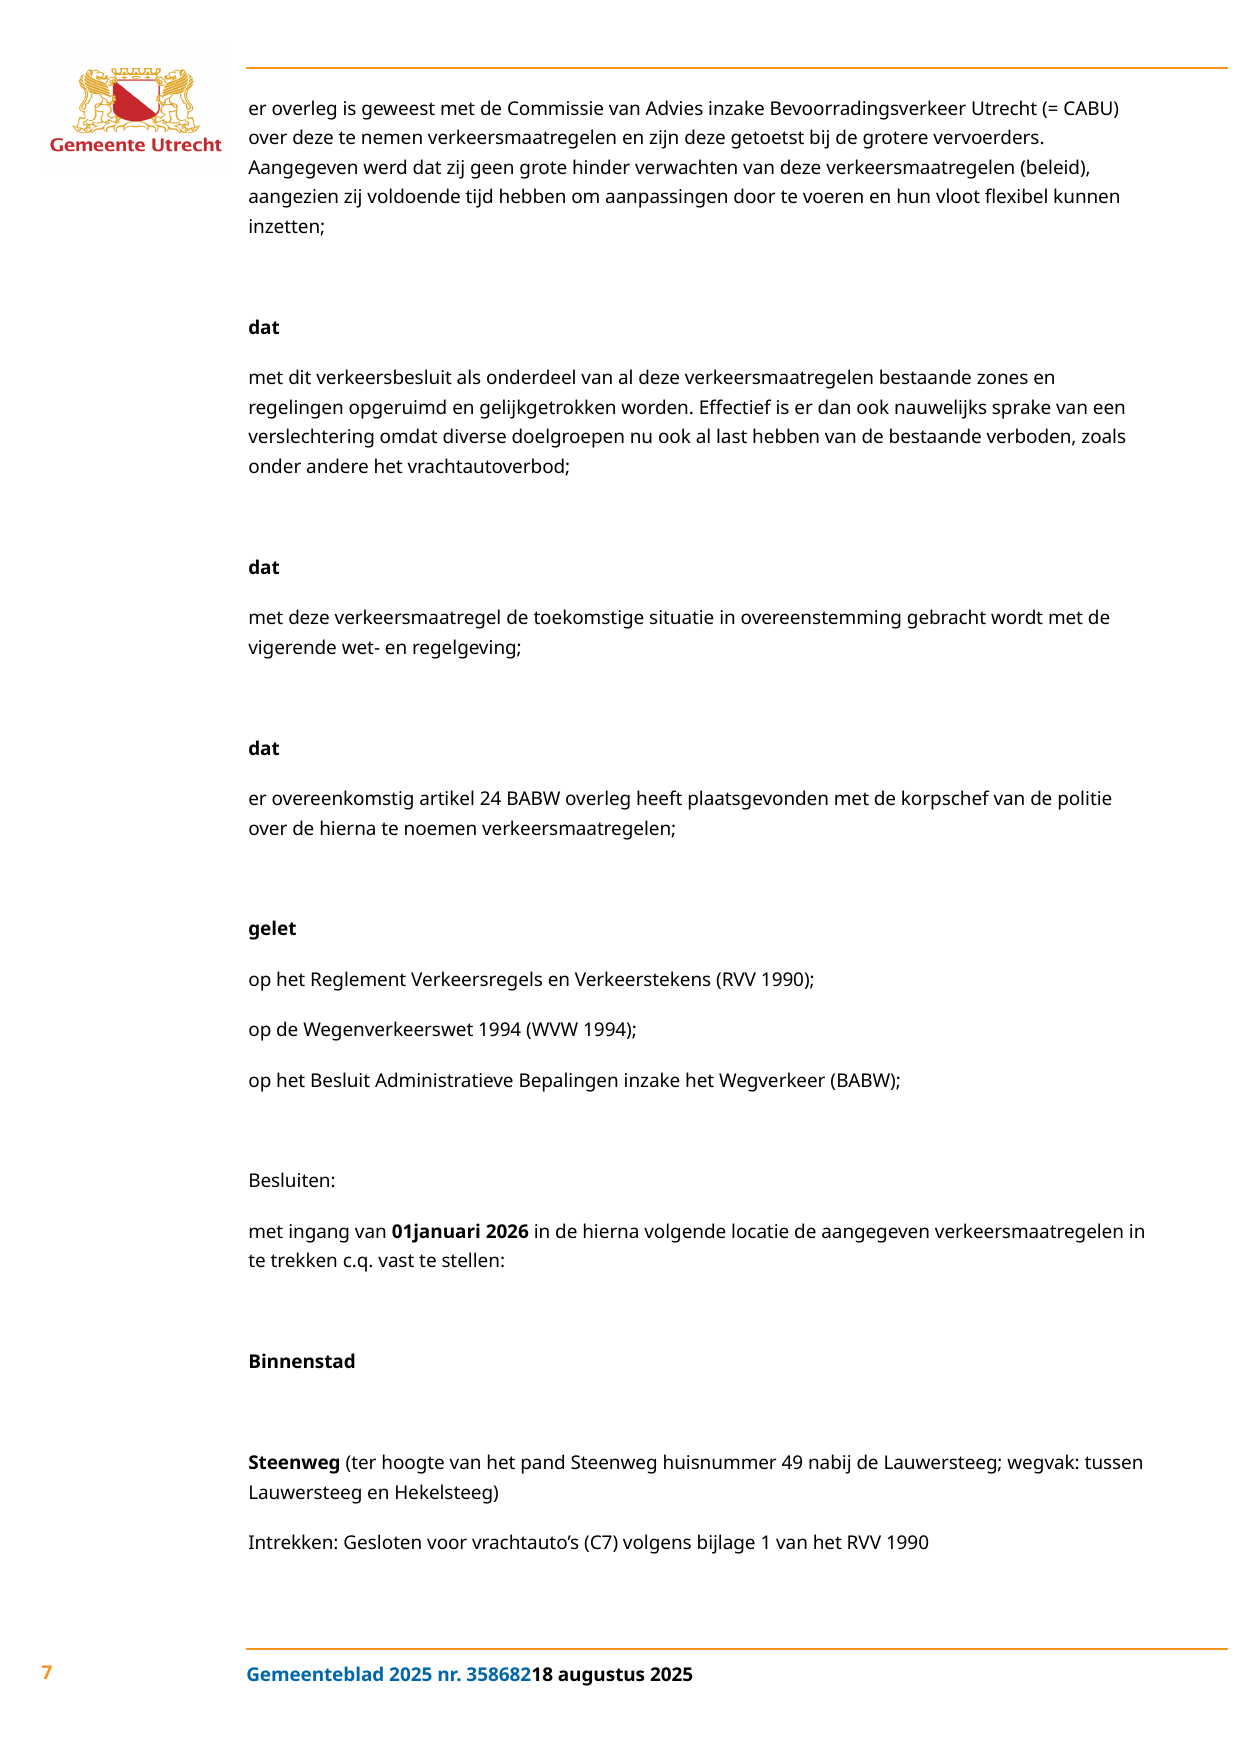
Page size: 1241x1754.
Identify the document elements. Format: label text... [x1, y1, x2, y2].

text dat [248, 314, 1152, 340]
text op het Reglement Verkeersregels en Verkeerstekens (RVV 1990); [248, 966, 1152, 992]
text dat [248, 554, 1152, 580]
text Binnenstad [248, 1348, 1152, 1374]
text gelet [248, 916, 1152, 941]
text Intrekken: Gesloten voor vrachtauto’s (C7) volgens bijlage 1 van het RVV 1990 [248, 1529, 1152, 1555]
text met dit verkeersbesluit als onderdeel van al deze verkeersmaatregelen bestaande zones en regelingen opgeruimd en gelijkgetrokken worden. Effectief is er dan ook nauwelijks sprake van een verslechtering omdat diverse doelgroepen nu ook al last hebben van de bestaande verboden, zoals onder andere het vrachtautoverbod; [248, 364, 1152, 479]
text er overleg is geweest met de Commissie van Advies inzake Bevoorradingsverkeer Utrecht (= CABU) over deze te nemen verkeersmaatregelen en zijn deze getoetst bij de grotere vervoerders. Aangegeven werd dat zij geen grote hinder verwachten van deze verkeersmaatregelen (beleid), aangezien zij voldoende tijd hebben om aanpassingen door te voeren en hun vloot flexibel kunnen inzetten; [248, 95, 1152, 239]
text Steenweg (ter hoogte van het pand Steenweg huisnummer 49 nabij de Lauwersteeg; wegvak: tussen Lauwersteeg en Hekelsteeg) [248, 1449, 1152, 1505]
text Besluiten: [248, 1168, 1152, 1193]
text er overeenkomstig artikel 24 BABW overleg heeft plaatsgevonden met de korpschef van de politie over de hierna te noemen verkeersmaatregelen; [248, 785, 1152, 841]
picture [41, 47, 231, 172]
text op het Besluit Administratieve Bepalingen inzake het Wegverkeer (BABW); [248, 1067, 1152, 1093]
text met deze verkeersmaatregel de toekomstige situatie in overeenstemming gebracht wordt met de vigerende wet- en regelgeving; [248, 604, 1152, 660]
text met ingang van 01januari 2026 in de hierna volgende locatie de aangegeven verkeersmaatregelen in te trekken c.q. vast te stellen: [248, 1218, 1152, 1273]
text op de Wegenverkeerswet 1994 (WVW 1994); [248, 1016, 1152, 1042]
text dat [248, 735, 1152, 761]
